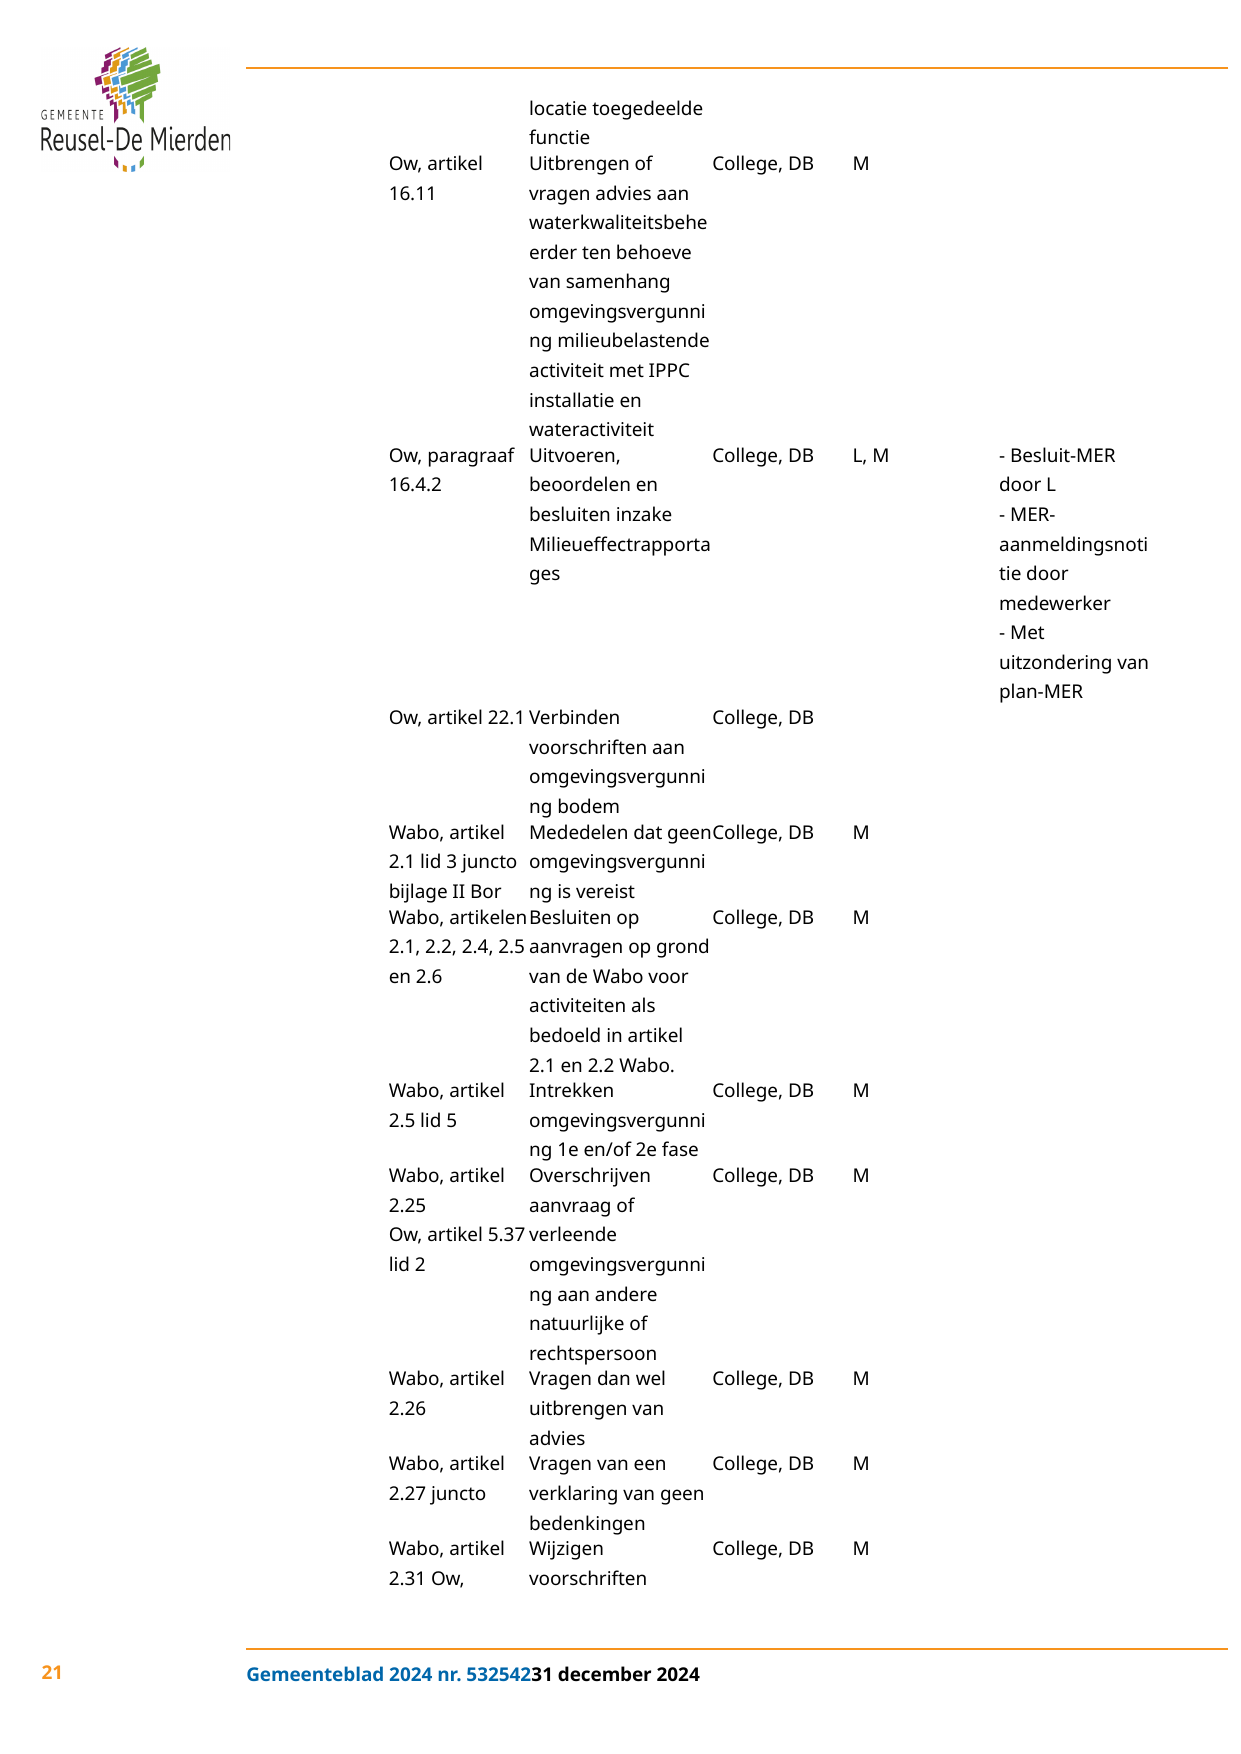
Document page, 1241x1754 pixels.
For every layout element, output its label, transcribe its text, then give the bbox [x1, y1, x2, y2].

table_cell [999, 904, 1152, 1077]
table_cell [999, 819, 1152, 904]
table_cell [248, 904, 388, 1077]
table_cell College, DB [712, 1451, 852, 1535]
table_cell M [853, 1366, 999, 1451]
table_cell [248, 705, 388, 819]
table_cell - Besluit-MER door L - MER-aanmeldingsnotitie door medewerker - Met uitzondering van plan-MER [999, 442, 1152, 704]
table_cell Besluiten op aanvragen op grond van de Wabo voor activiteiten als bedoeld in artikel 2.1 en 2.2 Wabo. [529, 904, 712, 1077]
table_cell [999, 1535, 1152, 1591]
table_cell [248, 95, 388, 150]
table_cell College, DB [712, 150, 852, 442]
table_cell Wabo, artikel 2.27 juncto [389, 1451, 529, 1535]
table_cell Vragen van een verklaring van geen bedenkingen [529, 1451, 712, 1535]
table_cell College, DB [712, 1078, 852, 1162]
table_cell College, DB [712, 1366, 852, 1451]
table_cell Ow, artikel 16.11 [389, 150, 529, 442]
table_cell [999, 95, 1152, 150]
picture [41, 47, 231, 172]
table_cell Wabo, artikelen 2.1, 2.2, 2.4, 2.5 en 2.6 [389, 904, 529, 1077]
table_cell [248, 1078, 388, 1162]
table_cell Verbinden voorschriften aan omgevingsvergunning bodem [529, 705, 712, 819]
table_cell College, DB [712, 442, 852, 704]
table_cell Uitvoeren, beoordelen en besluiten inzake Milieueffectrapportages [529, 442, 712, 704]
table_cell [999, 1078, 1152, 1162]
table_cell Wabo, artikel 2.26 [389, 1366, 529, 1451]
table_cell [248, 442, 388, 704]
table_cell College, DB [712, 819, 852, 904]
table_cell [853, 705, 999, 819]
table_cell [248, 1451, 388, 1535]
table_cell M [853, 904, 999, 1077]
table_cell College, DB [712, 1535, 852, 1591]
table_cell Wabo, artikel 2.1 lid 3 juncto bijlage II Bor [389, 819, 529, 904]
table_cell Wabo, artikel 2.25 Ow, artikel 5.37 lid 2 [389, 1163, 529, 1366]
table_cell M [853, 1451, 999, 1535]
table_cell [389, 95, 529, 150]
table_cell College, DB [712, 904, 852, 1077]
table_cell Uitbrengen of vragen advies aan waterkwaliteitsbeheerder ten behoeve van samenhang omgevingsvergunning milieubelastende activiteit met IPPC installatie en wateractiviteit [529, 150, 712, 442]
table_cell Wabo, artikel 2.5 lid 5 [389, 1078, 529, 1162]
table_cell [248, 1535, 388, 1591]
table_cell M [853, 1078, 999, 1162]
table_cell Mededelen dat geen omgevingsvergunning is vereist [529, 819, 712, 904]
table_cell College, DB [712, 705, 852, 819]
table_cell [248, 1163, 388, 1366]
table_cell M [853, 150, 999, 442]
table_cell [999, 705, 1152, 819]
table_cell [999, 1451, 1152, 1535]
table_cell [712, 95, 852, 150]
table_cell Vragen dan wel uitbrengen van advies [529, 1366, 712, 1451]
table_cell [248, 1366, 388, 1451]
table_cell Ow, artikel 22.1 [389, 705, 529, 819]
table_cell Wijzigen voorschriften [529, 1535, 712, 1591]
table_cell [248, 819, 388, 904]
table_cell [999, 150, 1152, 442]
table_cell [248, 150, 388, 442]
table_cell [853, 95, 999, 150]
table_cell College, DB [712, 1163, 852, 1366]
table_cell locatie toegedeelde functie [529, 95, 712, 150]
table_cell M [853, 819, 999, 904]
table_cell L, M [853, 442, 999, 704]
table_cell [999, 1366, 1152, 1451]
table_cell M [853, 1535, 999, 1591]
table_cell Intrekken omgevingsvergunning 1e en/of 2e fase [529, 1078, 712, 1162]
table_cell [999, 1163, 1152, 1366]
table_cell Overschrijven aanvraag of verleende omgevingsvergunning aan andere natuurlijke of rechtspersoon [529, 1163, 712, 1366]
table_cell Wabo, artikel 2.31 Ow, [389, 1535, 529, 1591]
table_cell M [853, 1163, 999, 1366]
table_cell Ow, paragraaf 16.4.2 [389, 442, 529, 704]
